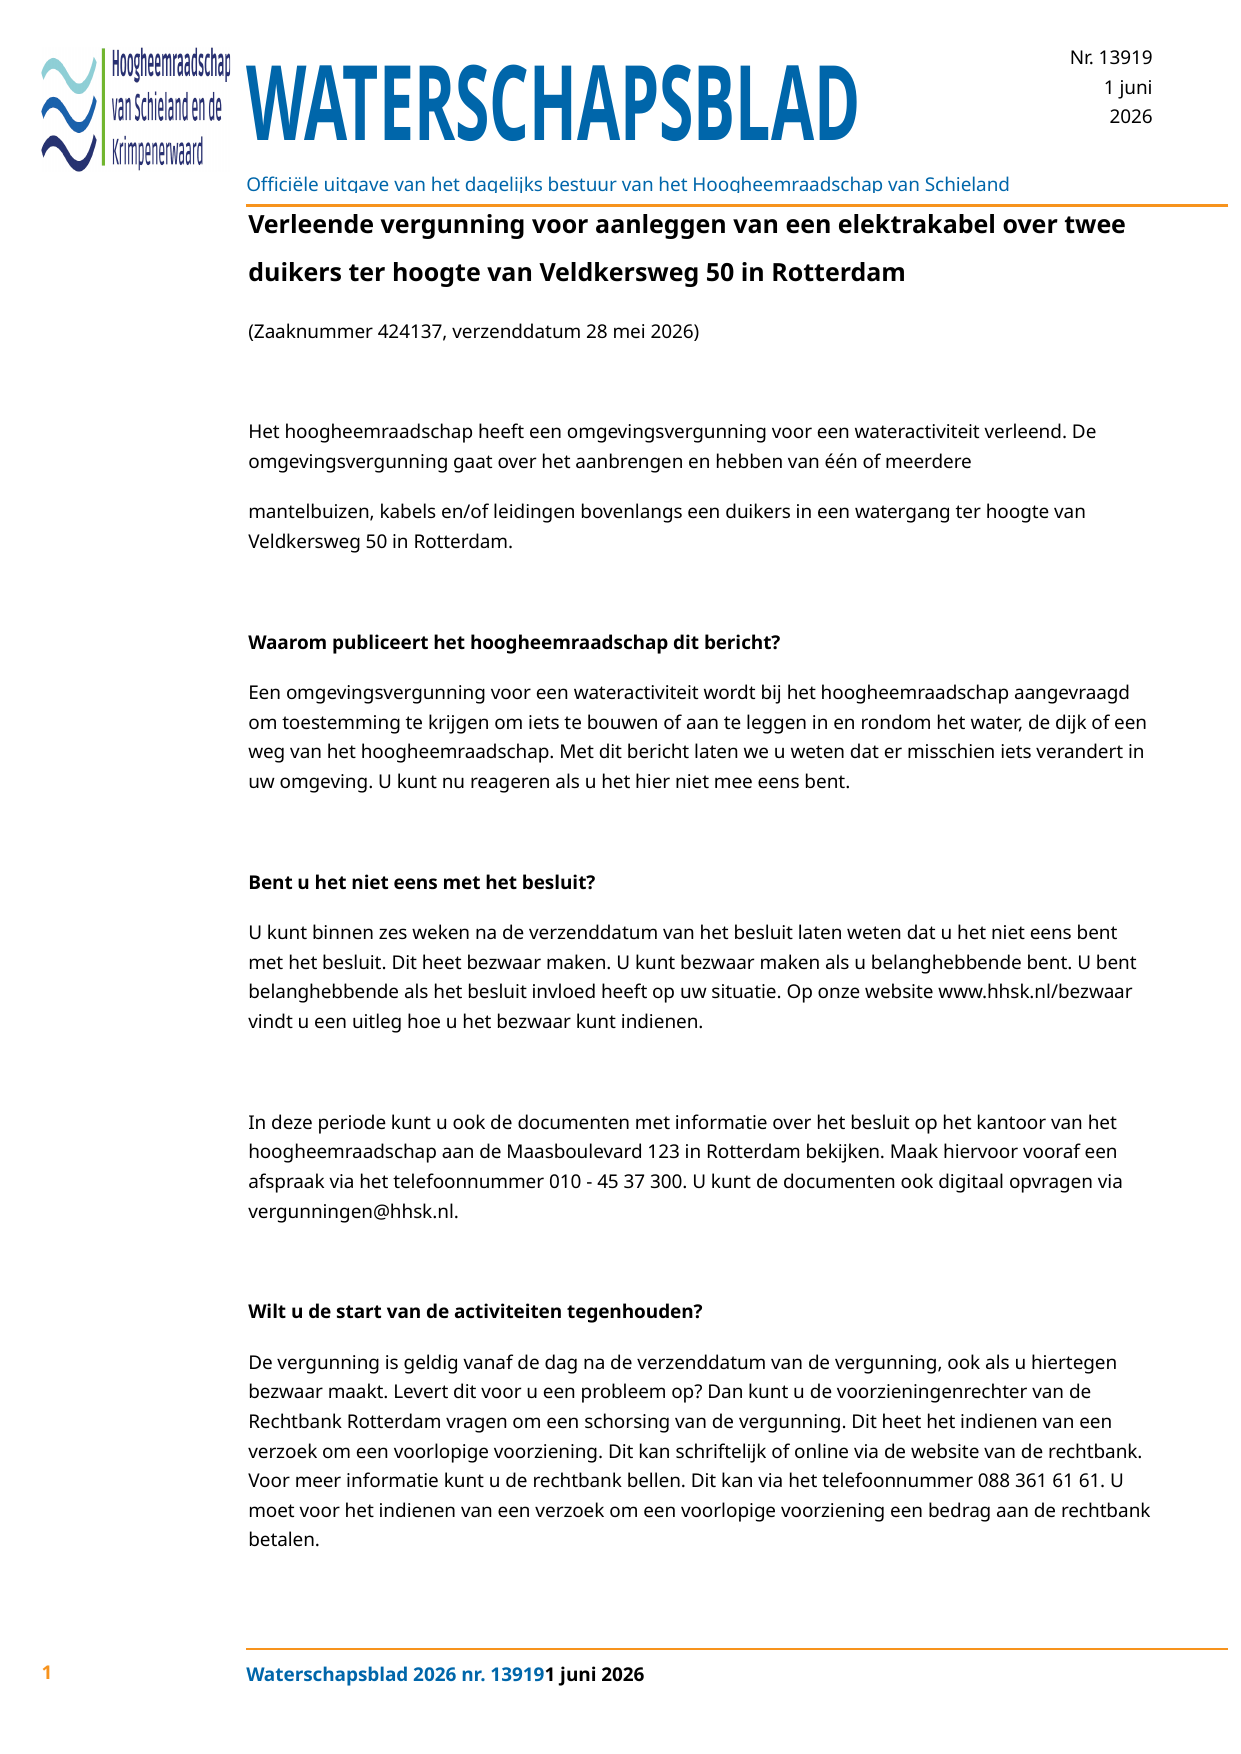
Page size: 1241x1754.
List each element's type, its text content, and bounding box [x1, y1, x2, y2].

text (Zaaknummer 424137, verzenddatum 28 mei 2026) [248, 318, 1152, 344]
text Verleende vergunning voor aanleggen van een elektrakabel over twee duikers ter hoogte van Veldkersweg 50 in Rotterdam [248, 207, 1152, 288]
text Het hoogheemraadschap heeft een omgevingsvergunning voor een wateractiviteit verleend. De omgevingsvergunning gaat over het aanbrengen en hebben van één of meerdere [248, 419, 1152, 474]
text U kunt binnen zes weken na de verzenddatum van het besluit laten weten dat u het niet eens bent met het besluit. Dit heet bezwaar maken. U kunt bezwaar maken als u belanghebbende bent. U bent belanghebbende als het besluit invloed heeft op uw situatie. Op onze website www.hhsk.nl/bezwaar vindt u een uitleg hoe u het bezwaar kunt indienen. [248, 919, 1152, 1034]
text Bent u het niet eens met het besluit? [248, 869, 1152, 895]
text Een omgevingsvergunning voor een wateractiviteit wordt bij het hoogheemraadschap aangevraagd om toestemming te krijgen om iets te bouwen of aan te leggen in en rondom het water, de dijk of een weg van het hoogheemraadschap. Met dit bericht laten we u weten dat er misschien iets verandert in uw omgeving. U kunt nu reageren als u het hier niet mee eens bent. [248, 679, 1152, 794]
text mantelbuizen, kabels en/of leidingen bovenlangs een duikers in een watergang ter hoogte van Veldkersweg 50 in Rotterdam. [248, 499, 1152, 554]
text Waarom publiceert het hoogheemraadschap dit bericht? [248, 629, 1152, 655]
text Wilt u de start van de activiteiten tegenhouden? [248, 1299, 1152, 1324]
text In deze periode kunt u ook de documenten met informatie over het besluit op het kantoor van het hoogheemraadschap aan de Maasboulevard 123 in Rotterdam bekijken. Maak hiervoor vooraf een afspraak via het telefoonnummer 010 - 45 37 300. U kunt de documenten ook digitaal opvragen via vergunningen@hhsk.nl. [248, 1109, 1152, 1224]
text De vergunning is geldig vanaf de dag na de verzenddatum van de vergunning, ook als u hiertegen bezwaar maakt. Levert dit voor u een probleem op? Dan kunt u de voorzieningenrechter van de Rechtbank Rotterdam vragen om een schorsing van de vergunning. Dit heet het indienen van een verzoek om een voorlopige voorziening. Dit kan schriftelijk of online via de website van de rechtbank. Voor meer informatie kunt u de rechtbank bellen. Dit kan via het telefoonnummer 088 361 61 61. U moet voor het indienen van een verzoek om een voorlopige voorziening een bedrag aan de rechtbank betalen. [248, 1349, 1152, 1552]
picture [41, 47, 231, 172]
